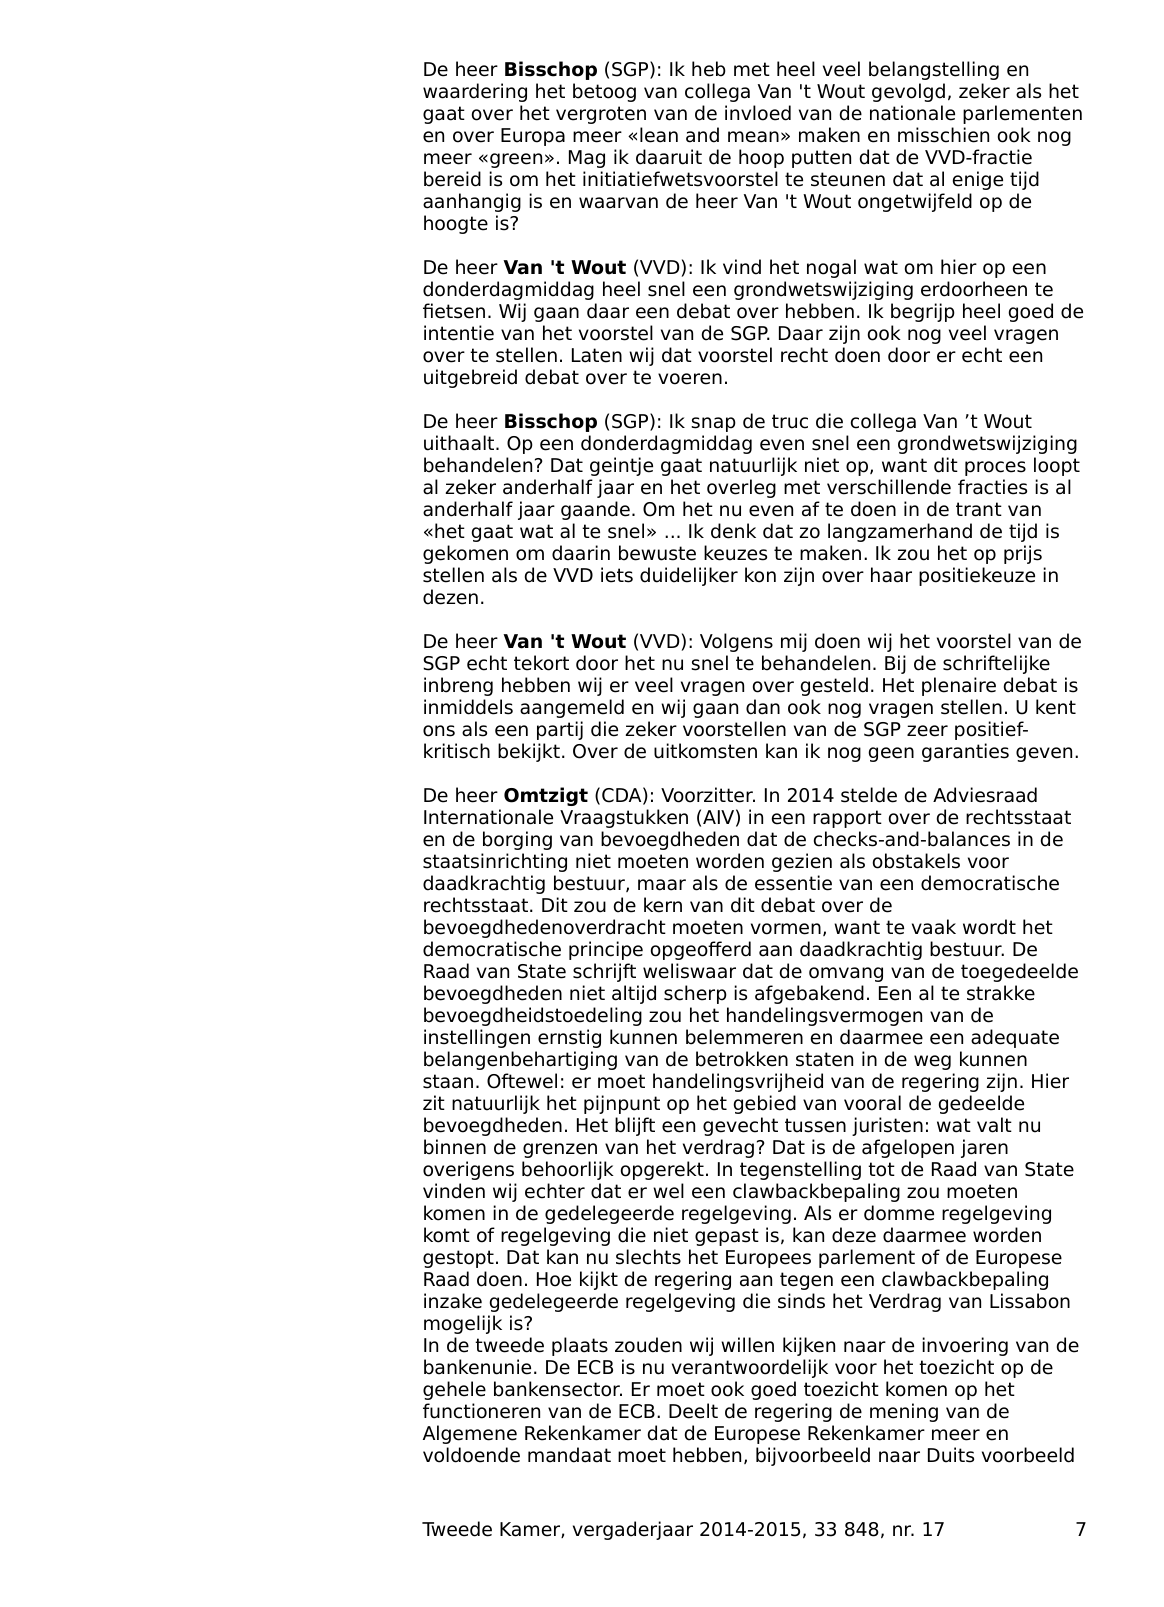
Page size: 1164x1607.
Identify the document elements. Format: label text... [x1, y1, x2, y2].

text De heer Bisschop (SGP): Ik heb met heel veel belangstelling en waardering het betoog van collega Van 't Wout gevolgd, zeker als het gaat over het vergroten van de invloed van de nationale parlementen en over Europa meer «lean and mean» maken en misschien ook nog meer «green». Mag ik daaruit de hoop putten dat de VVD-fractie bereid is om het initiatiefwetsvoorstel te steunen dat al enige tijd aanhangig is en waarvan de heer Van 't Wout ongetwijfeld op de hoogte is? [422, 59, 1087, 235]
text In de tweede plaats zouden wij willen kijken naar de invoering van de bankenunie. De ECB is nu verantwoordelijk voor het toezicht op de gehele bankensector. Er moet ook goed toezicht komen op het functioneren van de ECB. Deelt de regering de mening van de Algemene Rekenkamer dat de Europese Rekenkamer meer en voldoende mandaat moet hebben, bijvoorbeeld naar Duits voorbeeld [422, 1335, 1087, 1467]
text De heer Van 't Wout (VVD): Volgens mij doen wij het voorstel van de SGP echt tekort door het nu snel te behandelen. Bij de schriftelijke inbreng hebben wij er veel vragen over gesteld. Het plenaire debat is inmiddels aangemeld en wij gaan dan ook nog vragen stellen. U kent ons als een partij die zeker voorstellen van de SGP zeer positief-kritisch bekijkt. Over de uitkomsten kan ik nog geen garanties geven. [422, 631, 1087, 763]
text De heer Omtzigt (CDA): Voorzitter. In 2014 stelde de Adviesraad Internationale Vraagstukken (AIV) in een rapport over de rechtsstaat en de borging van bevoegdheden dat de checks-and-balances in de staatsinrichting niet moeten worden gezien als obstakels voor daadkrachtig bestuur, maar als de essentie van een democratische rechtsstaat. Dit zou de kern van dit debat over de bevoegdhedenoverdracht moeten vormen, want te vaak wordt het democratische principe opgeofferd aan daadkrachtig bestuur. De Raad van State schrijft weliswaar dat de omvang van de toegedeelde bevoegdheden niet altijd scherp is afgebakend. Een al te strakke bevoegdheidstoedeling zou het handelingsvermogen van de instellingen ernstig kunnen belemmeren en daarmee een adequate belangenbehartiging van de betrokken staten in de weg kunnen staan. Oftewel: er moet handelingsvrijheid van de regering zijn. Hier zit natuurlijk het pijnpunt op het gebied van vooral de gedeelde bevoegdheden. Het blijft een gevecht tussen juristen: wat valt nu binnen de grenzen van het verdrag? Dat is de afgelopen jaren overigens behoorlijk opgerekt. In tegenstelling tot de Raad van State vinden wij echter dat er wel een clawbackbepaling zou moeten komen in de gedelegeerde regelgeving. Als er domme regelgeving komt of regelgeving die niet gepast is, kan deze daarmee worden gestopt. Dat kan nu slechts het Europees parlement of de Europese Raad doen. Hoe kijkt de regering aan tegen een clawbackbepaling inzake gedelegeerde regelgeving die sinds het Verdrag van Lissabon mogelijk is? [422, 785, 1087, 1335]
text De heer Van 't Wout (VVD): Ik vind het nogal wat om hier op een donderdagmiddag heel snel een grondwetswijziging erdoorheen te fietsen. Wij gaan daar een debat over hebben. Ik begrijp heel goed de intentie van het voorstel van de SGP. Daar zijn ook nog veel vragen over te stellen. Laten wij dat voorstel recht doen door er echt een uitgebreid debat over te voeren. [422, 257, 1087, 389]
text De heer Bisschop (SGP): Ik snap de truc die collega Van ’t Wout uithaalt. Op een donderdagmiddag even snel een grondwetswijziging behandelen? Dat geintje gaat natuurlijk niet op, want dit proces loopt al zeker anderhalf jaar en het overleg met verschillende fracties is al anderhalf jaar gaande. Om het nu even af te doen in de trant van «het gaat wat al te snel» ... Ik denk dat zo langzamerhand de tijd is gekomen om daarin bewuste keuzes te maken. Ik zou het op prijs stellen als de VVD iets duidelijker kon zijn over haar positiekeuze in dezen. [422, 411, 1087, 609]
